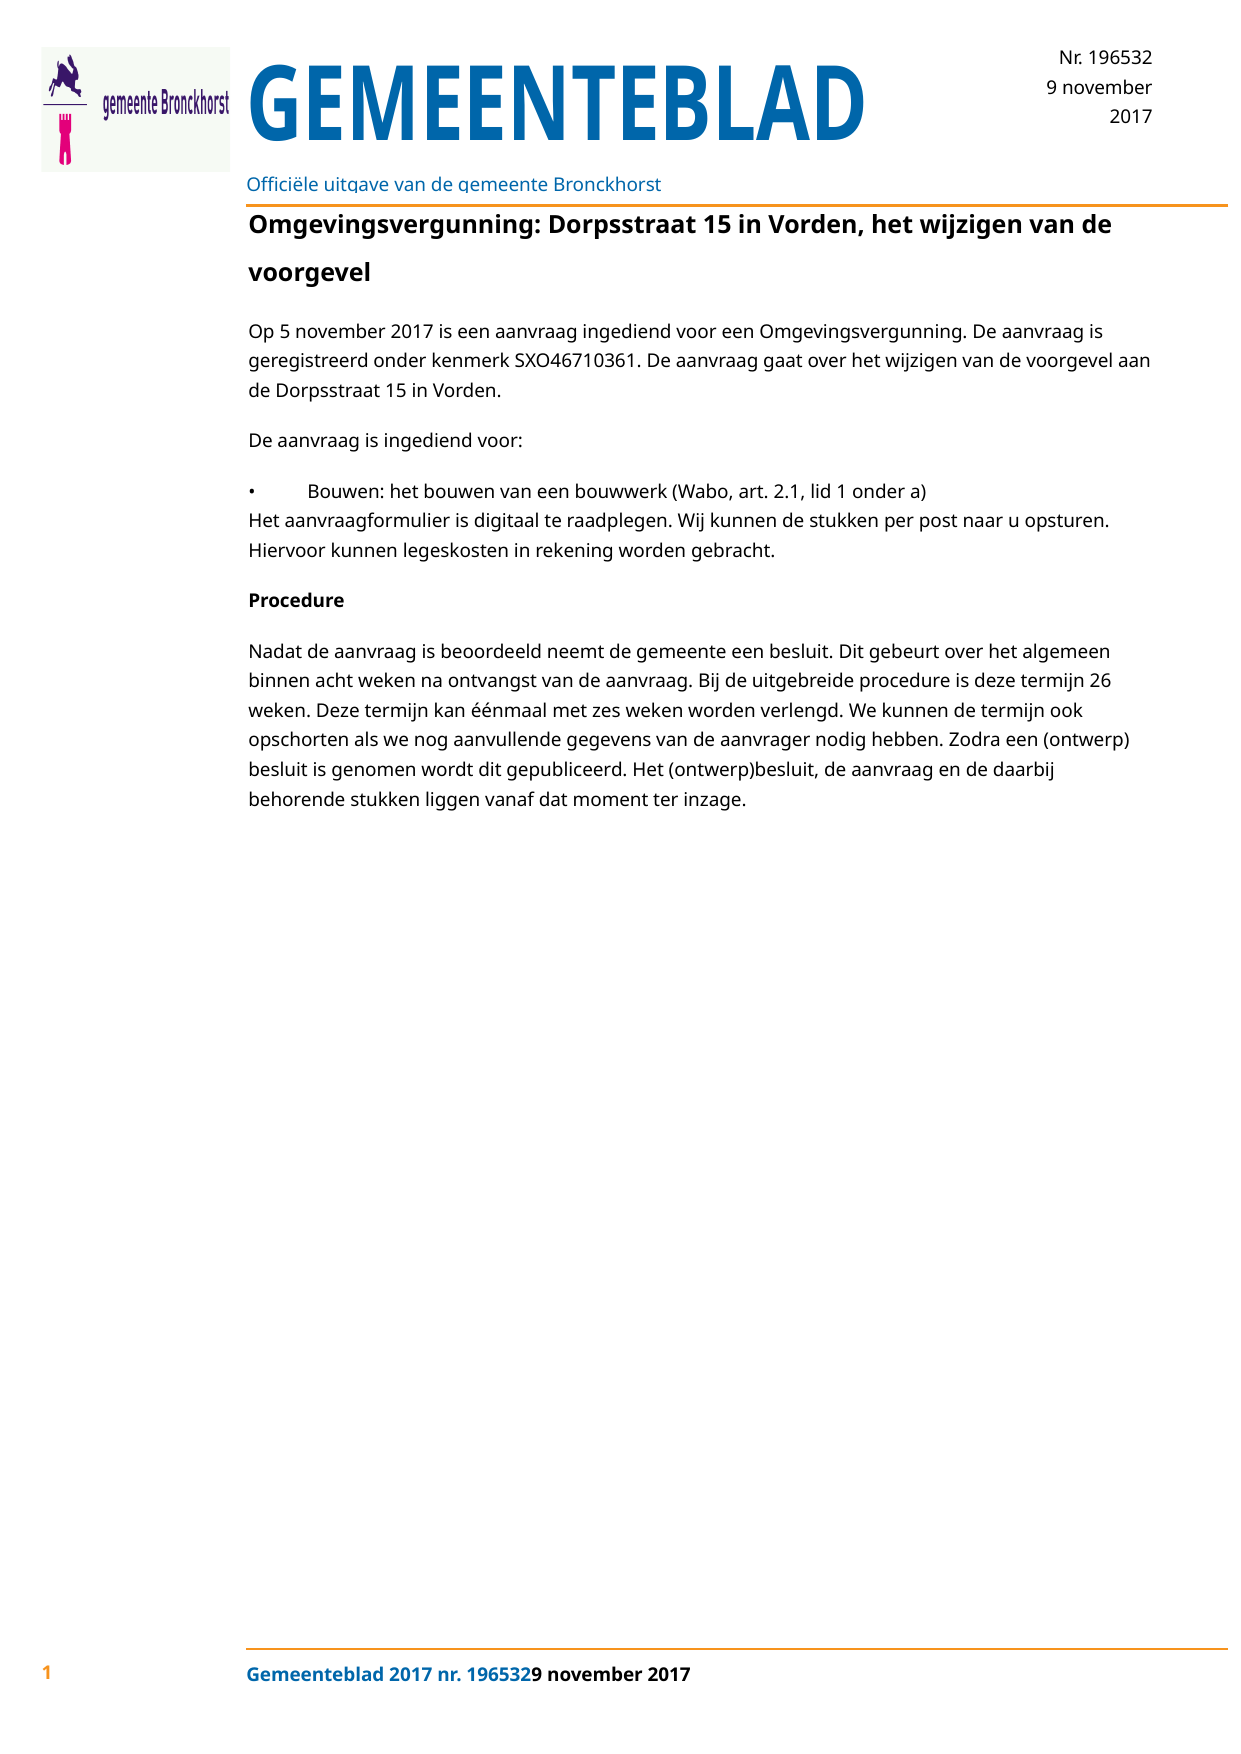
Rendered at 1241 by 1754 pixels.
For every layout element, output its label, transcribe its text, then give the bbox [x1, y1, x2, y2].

text Op 5 november 2017 is een aanvraag ingediend voor een Omgevingsvergunning. De aanvraag is geregistreerd onder kenmerk SXO46710361. De aanvraag gaat over het wijzigen van de voorgevel aan de Dorpsstraat 15 in Vorden. [248, 318, 1152, 403]
text Het aanvraagformulier is digitaal te raadplegen. Wij kunnen de stukken per post naar u opsturen. Hiervoor kunnen legeskosten in rekening worden gebracht. [248, 507, 1152, 563]
text Nadat de aanvraag is beoordeeld neemt de gemeente een besluit. Dit gebeurt over het algemeen binnen acht weken na ontvangst van de aanvraag. Bij de uitgebreide procedure is deze termijn 26 weken. Deze termijn kan éénmaal met zes weken worden verlengd. We kunnen de termijn ook opschorten als we nog aanvullende gegevens van de aanvrager nodig hebben. Zodra een (ontwerp) besluit is genomen wordt dit gepubliceerd. Het (ontwerp)besluit, de aanvraag en de daarbij behorende stukken liggen vanaf dat moment ter inzage. [248, 638, 1152, 812]
picture [41, 47, 231, 172]
text Procedure [248, 587, 1152, 613]
text Omgevingsvergunning: Dorpsstraat 15 in Vorden, het wijzigen van de voorgevel [248, 207, 1152, 288]
list Bouwen: het bouwen van een bouwwerk (Wabo, art. 2.1, lid 1 onder a) [248, 478, 1152, 504]
text De aanvraag is ingediend voor: [248, 427, 1152, 453]
